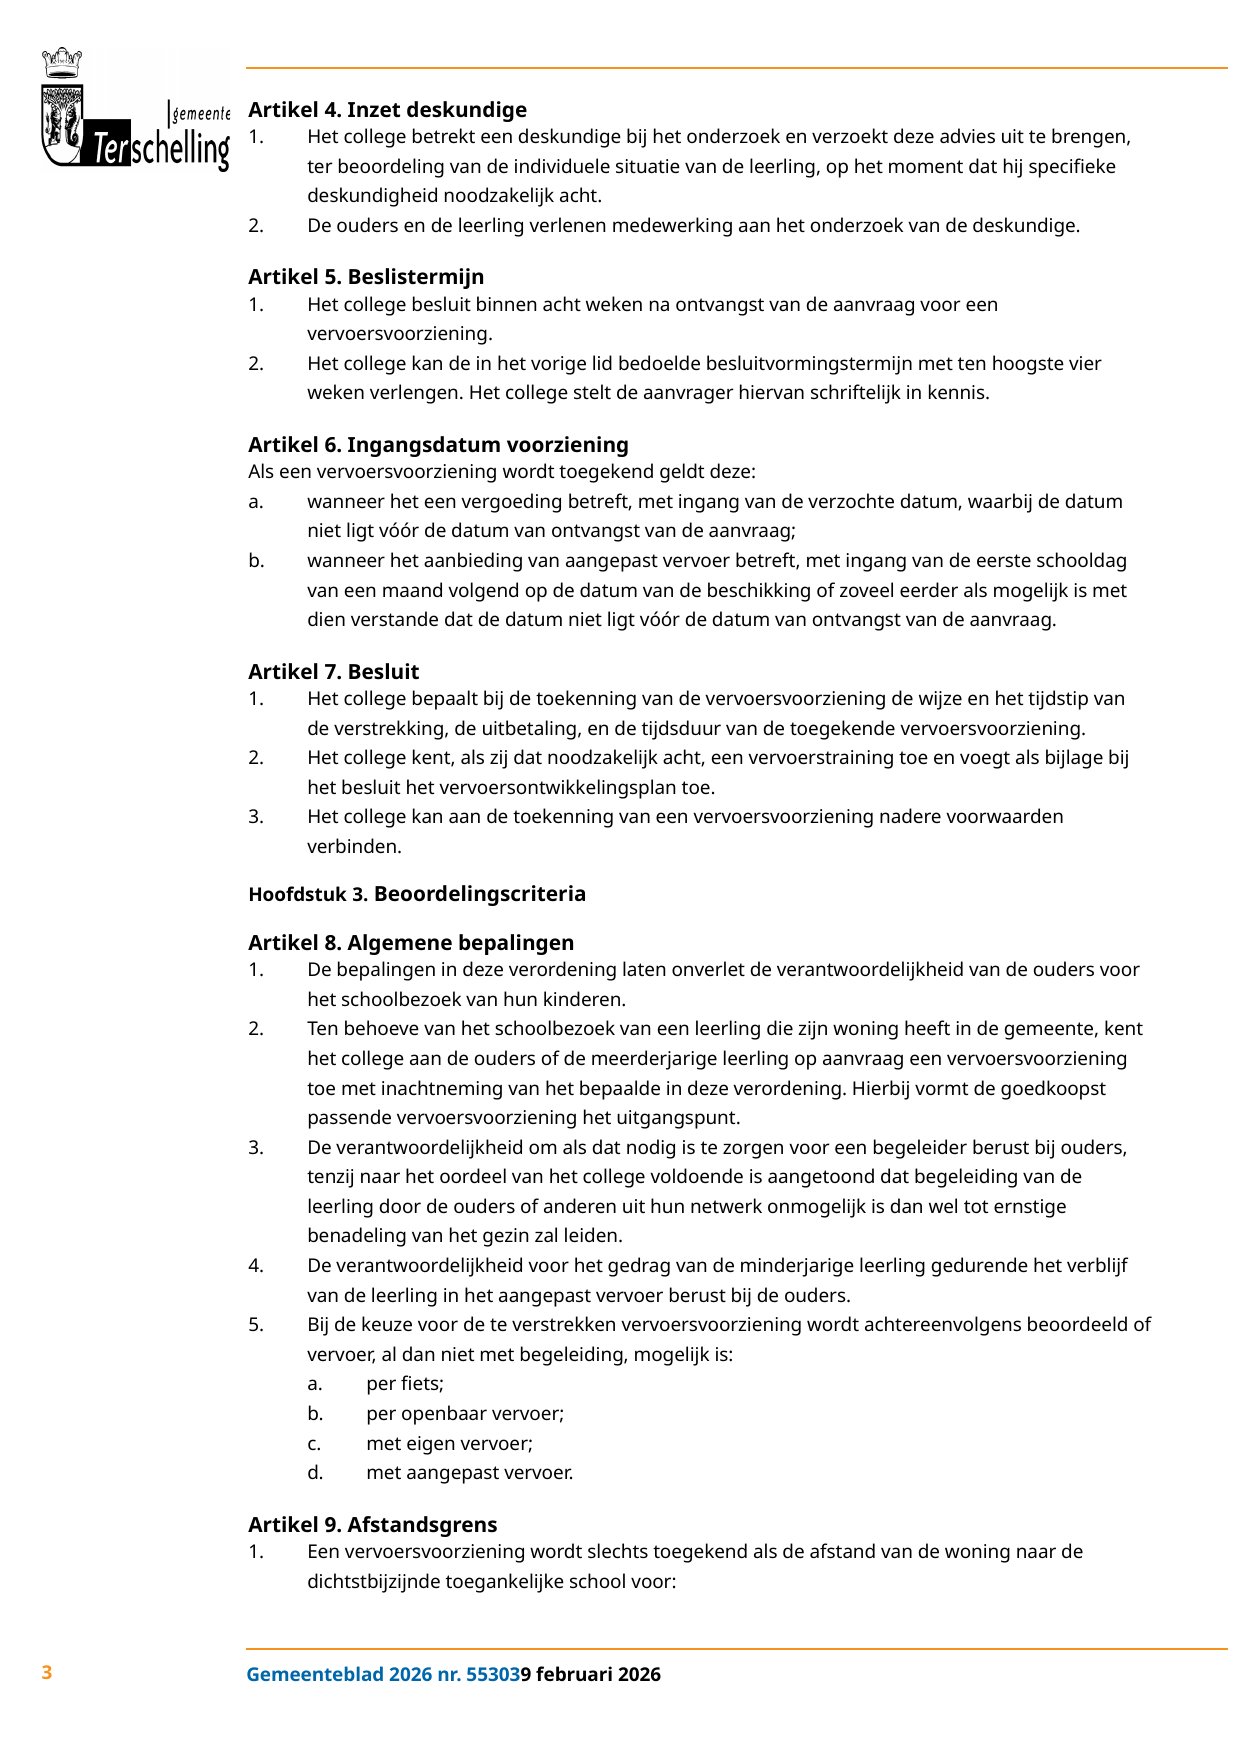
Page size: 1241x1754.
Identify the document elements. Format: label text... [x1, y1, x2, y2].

list Het college kan de in het vorige lid bedoelde besluitvormingstermijn met ten hoogste vier weken verlengen. Het college stelt de aanvrager hiervan schriftelijk in kennis. [248, 350, 1152, 405]
list met aangepast vervoer. [307, 1459, 1152, 1485]
text Hoofdstuk 3. Beoordelingscriteria [248, 879, 1152, 907]
list Het college bepaalt bij de toekenning van de vervoersvoorziening de wijze en het tijdstip van de verstrekking, de uitbetaling, en de tijdsduur van de toegekende vervoersvoorziening. [248, 685, 1152, 741]
list Het college besluit binnen acht weken na ontvangst van de aanvraag voor een vervoersvoorziening. [248, 291, 1152, 346]
list De ouders en de leerling verlenen medewerking aan het onderzoek van de deskundige. [248, 212, 1152, 238]
list Het college kan aan de toekenning van een vervoersvoorziening nadere voorwaarden verbinden. [248, 803, 1152, 859]
list Het college kent, als zij dat noodzakelijk acht, een vervoerstraining toe en voegt als bijlage bij het besluit het vervoersontwikkelingsplan toe. [248, 744, 1152, 800]
list Het college betrekt een deskundige bij het onderzoek en verzoekt deze advies uit te brengen, ter beoordeling van de individuele situatie van de leerling, op het moment dat hij specifieke deskundigheid noodzakelijk acht. [248, 123, 1152, 208]
text Artikel 4. Inzet deskundige [248, 95, 1152, 123]
list met eigen vervoer; [307, 1430, 1152, 1456]
list De bepalingen in deze verordening laten onverlet de verantwoordelijkheid van de ouders voor het schoolbezoek van hun kinderen. [248, 956, 1152, 1012]
list wanneer het een vergoeding betreft, met ingang van de verzochte datum, waarbij de datum niet ligt vóór de datum van ontvangst van de aanvraag; [248, 488, 1152, 543]
text Artikel 8. Algemene bepalingen [248, 928, 1152, 956]
list per openbaar vervoer; [307, 1400, 1152, 1426]
text Artikel 9. Afstandsgrens [248, 1510, 1152, 1538]
list De verantwoordelijkheid om als dat nodig is te zorgen voor een begeleider berust bij ouders, tenzij naar het oordeel van het college voldoende is aangetoond dat begeleiding van de leerling door de ouders of anderen uit hun netwerk onmogelijk is dan wel tot ernstige benadeling van het gezin zal leiden. [248, 1134, 1152, 1248]
picture [41, 47, 231, 172]
text Artikel 5. Beslistermijn [248, 262, 1152, 291]
list Een vervoersvoorziening wordt slechts toegekend als de afstand van de woning naar de dichtstbijzijnde toegankelijke school voor: [248, 1538, 1152, 1593]
list Bij de keuze voor de te verstrekken vervoersvoorziening wordt achtereenvolgens beoordeeld of vervoer, al dan niet met begeleiding, mogelijk is: [248, 1311, 1152, 1367]
text Artikel 6. Ingangsdatum voorziening [248, 430, 1152, 458]
text Artikel 7. Besluit [248, 657, 1152, 685]
text Als een vervoersvoorziening wordt toegekend geldt deze: [248, 458, 1152, 484]
list per fiets; [307, 1371, 1152, 1396]
list Ten behoeve van het schoolbezoek van een leerling die zijn woning heeft in de gemeente, kent het college aan de ouders of de meerderjarige leerling op aanvraag een vervoersvoorziening toe met inachtneming van het bepaalde in deze verordening. Hierbij vormt de goedkoopst passende vervoersvoorziening het uitgangspunt. [248, 1016, 1152, 1130]
list wanneer het aanbieding van aangepast vervoer betreft, met ingang van de eerste schooldag van een maand volgend op de datum van de beschikking of zoveel eerder als mogelijk is met dien verstande dat de datum niet ligt vóór de datum van ontvangst van de aanvraag. [248, 547, 1152, 632]
list De verantwoordelijkheid voor het gedrag van de minderjarige leerling gedurende het verblijf van de leerling in het aangepast vervoer berust bij de ouders. [248, 1252, 1152, 1308]
